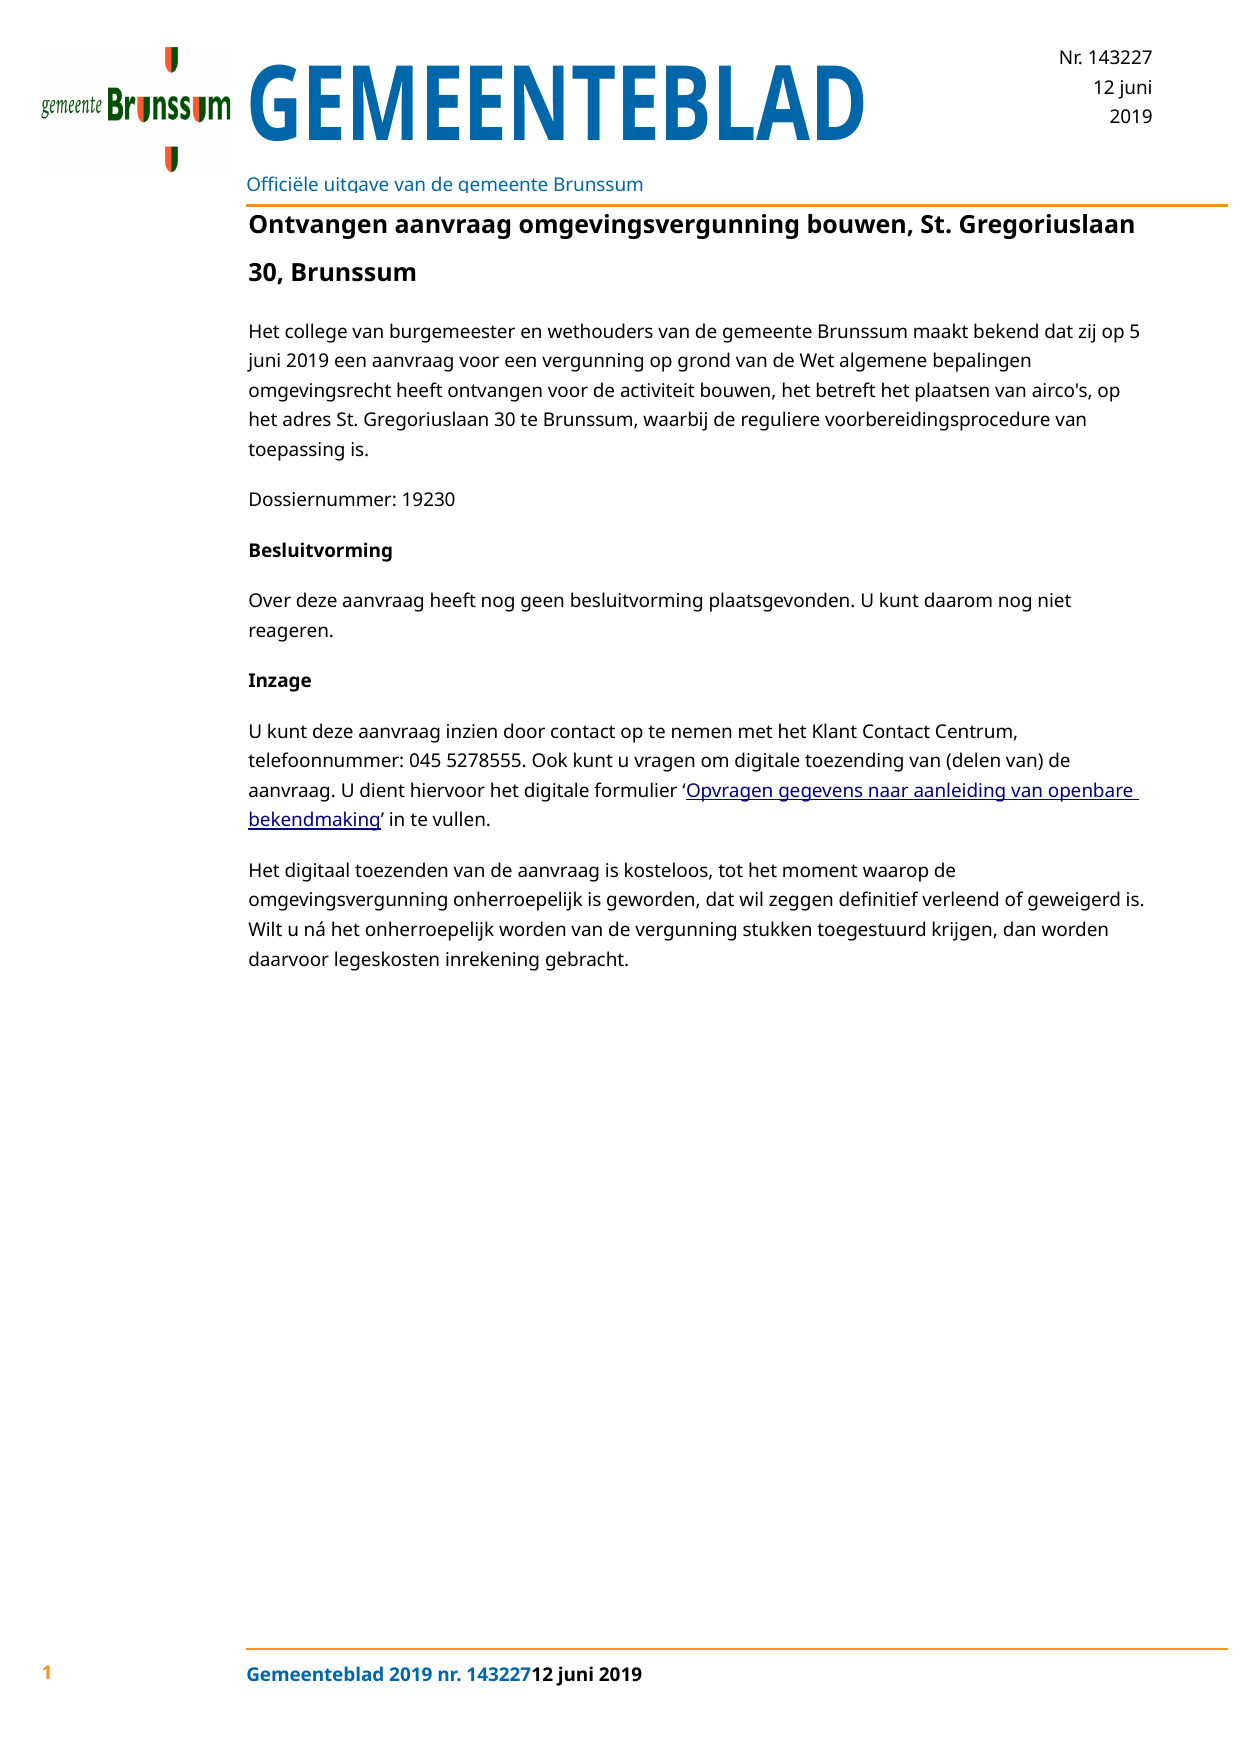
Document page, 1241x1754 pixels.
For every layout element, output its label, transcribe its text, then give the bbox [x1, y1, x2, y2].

text Het digitaal toezenden van de aanvraag is kosteloos, tot het moment waarop de omgevingsvergunning onherroepelijk is geworden, dat wil zeggen definitief verleend of geweigerd is. Wilt u ná het onherroepelijk worden van de vergunning stukken toegestuurd krijgen, dan worden daarvoor legeskosten inrekening gebracht. [248, 857, 1152, 972]
text Het college van burgemeester en wethouders van de gemeente Brunssum maakt bekend dat zij op 5 juni 2019 een aanvraag voor een vergunning op grond van de Wet algemene bepalingen omgevingsrecht heeft ontvangen voor de activiteit bouwen, het betreft het plaatsen van airco's, op het adres St. Gregoriuslaan 30 te Brunssum, waarbij de reguliere voorbereidingsprocedure van toepassing is. [248, 318, 1152, 462]
text Inzage [248, 667, 1152, 693]
text Besluitvorming [248, 537, 1152, 563]
picture [41, 47, 231, 172]
text U kunt deze aanvraag inzien door contact op te nemen met het Klant Contact Centrum, telefoonnummer: 045 5278555. Ook kunt u vragen om digitale toezending van (delen van) de aanvraag. U dient hiervoor het digitale formulier ‘Opvragen gegevens naar aanleiding van openbare bekendmaking’ in te vullen. [248, 718, 1152, 832]
text Ontvangen aanvraag omgevingsvergunning bouwen, St. Gregoriuslaan 30, Brunssum [248, 207, 1152, 288]
text Over deze aanvraag heeft nog geen besluitvorming plaatsgevonden. U kunt daarom nog niet reageren. [248, 587, 1152, 643]
text Dossiernummer: 19230 [248, 487, 1152, 512]
